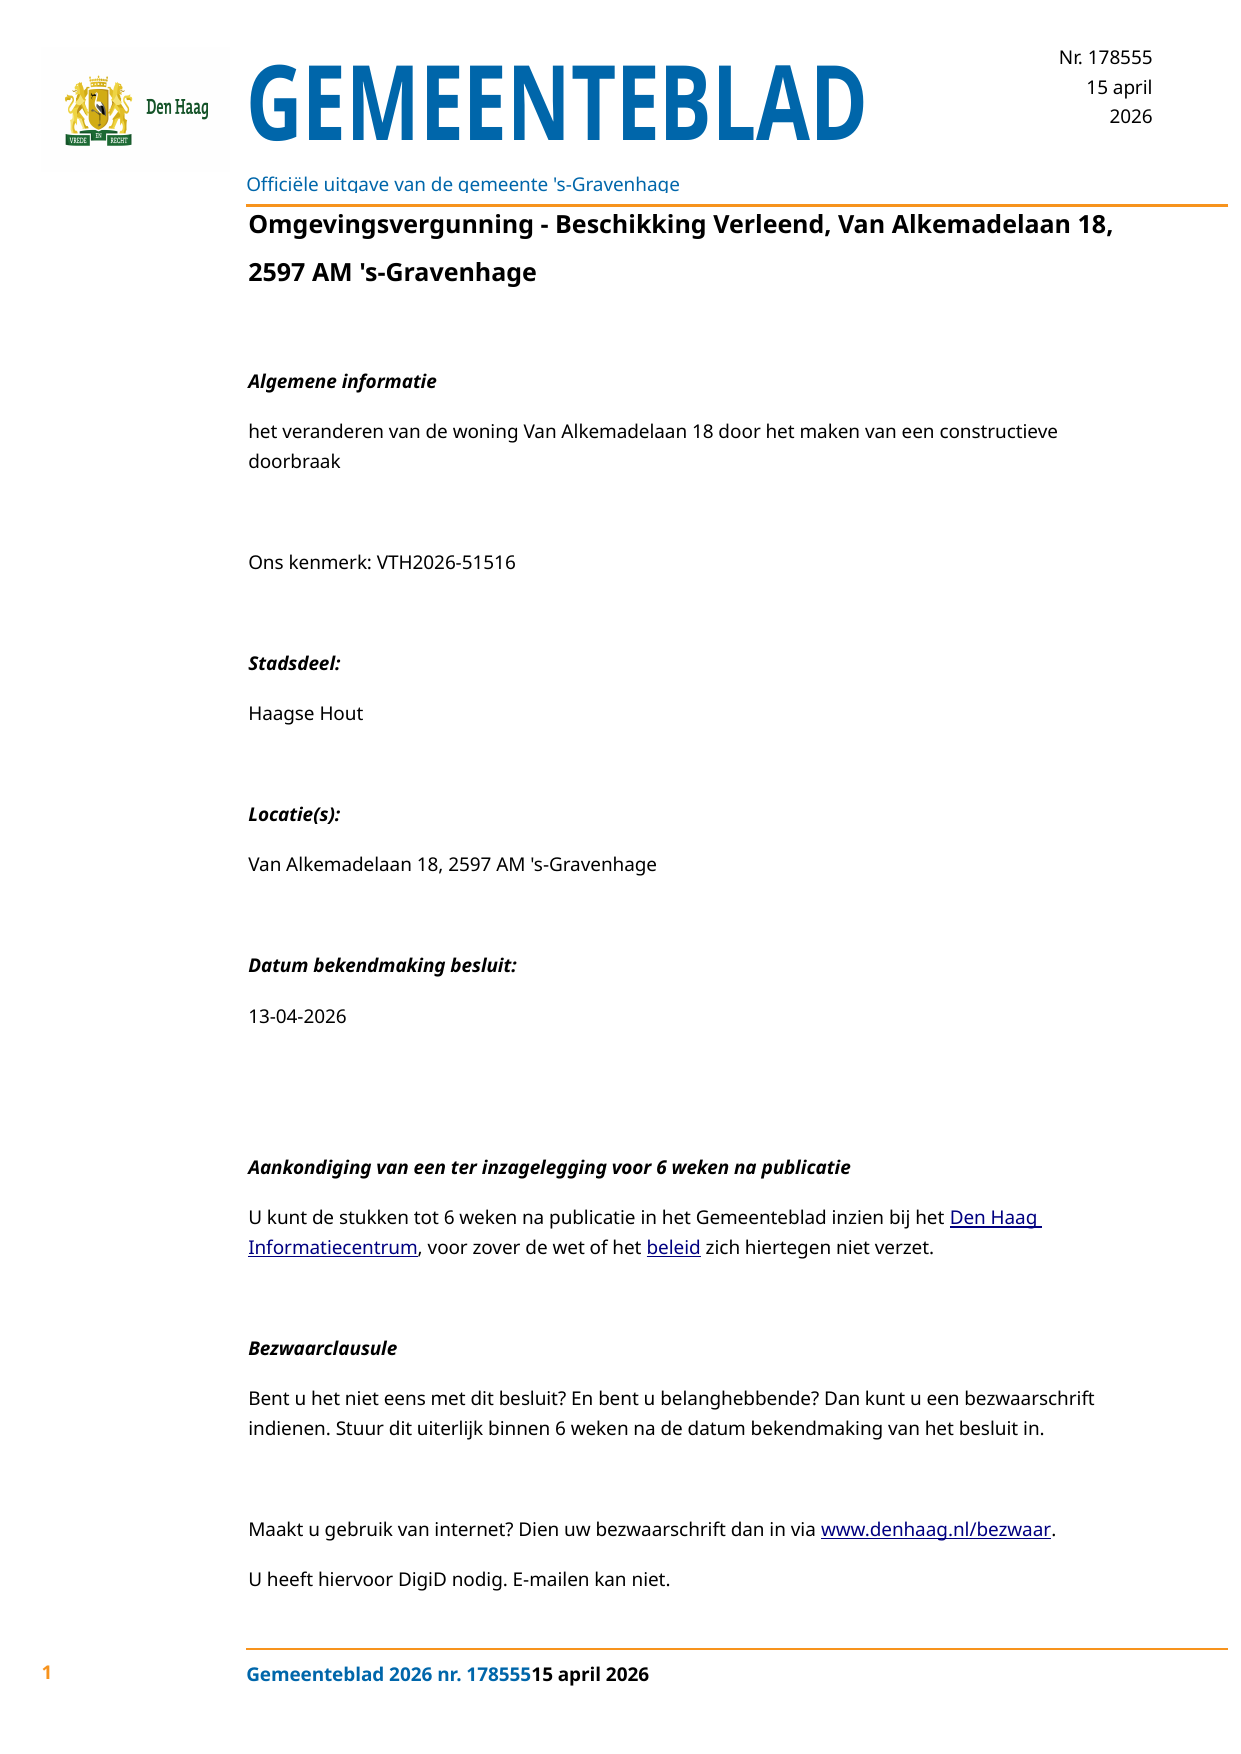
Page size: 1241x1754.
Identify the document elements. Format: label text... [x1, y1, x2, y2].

text U kunt de stukken tot 6 weken na publicatie in het Gemeenteblad inzien bij het Den Haag Informatiecentrum, voor zover de wet of het beleid zich hiertegen niet verzet. [248, 1204, 1152, 1260]
text Bent u het niet eens met dit besluit? En bent u belanghebbende? Dan kunt u een bezwaarschrift indienen. Stuur dit uiterlijk binnen 6 weken na de datum bekendmaking van het besluit in. [248, 1385, 1152, 1441]
text Haagse Hout [248, 700, 1152, 726]
text het veranderen van de woning Van Alkemadelaan 18 door het maken van een constructieve doorbraak [248, 419, 1152, 474]
text Stadsdeel: [248, 650, 1152, 676]
text Locatie(s): [248, 801, 1152, 827]
text Datum bekendmaking besluit: [248, 952, 1152, 978]
text U heeft hiervoor DigiD nodig. E-mailen kan niet. [248, 1566, 1152, 1592]
text 13-04-2026 [248, 1003, 1152, 1029]
text Algemene informatie [248, 368, 1152, 394]
text Aankondiging van een ter inzagelegging voor 6 weken na publicatie [248, 1154, 1152, 1180]
text Van Alkemadelaan 18, 2597 AM 's-Gravenhage [248, 852, 1152, 877]
text Bezwaarclausule [248, 1335, 1152, 1361]
text Omgevingsvergunning - Beschikking Verleend, Van Alkemadelaan 18, 2597 AM 's-Gravenhage [248, 207, 1152, 288]
text Ons kenmerk: VTH2026-51516 [248, 549, 1152, 575]
text Maakt u gebruik van internet? Dien uw bezwaarschrift dan in via www.denhaag.nl/bezwaar. [248, 1516, 1152, 1542]
picture [41, 47, 231, 172]
